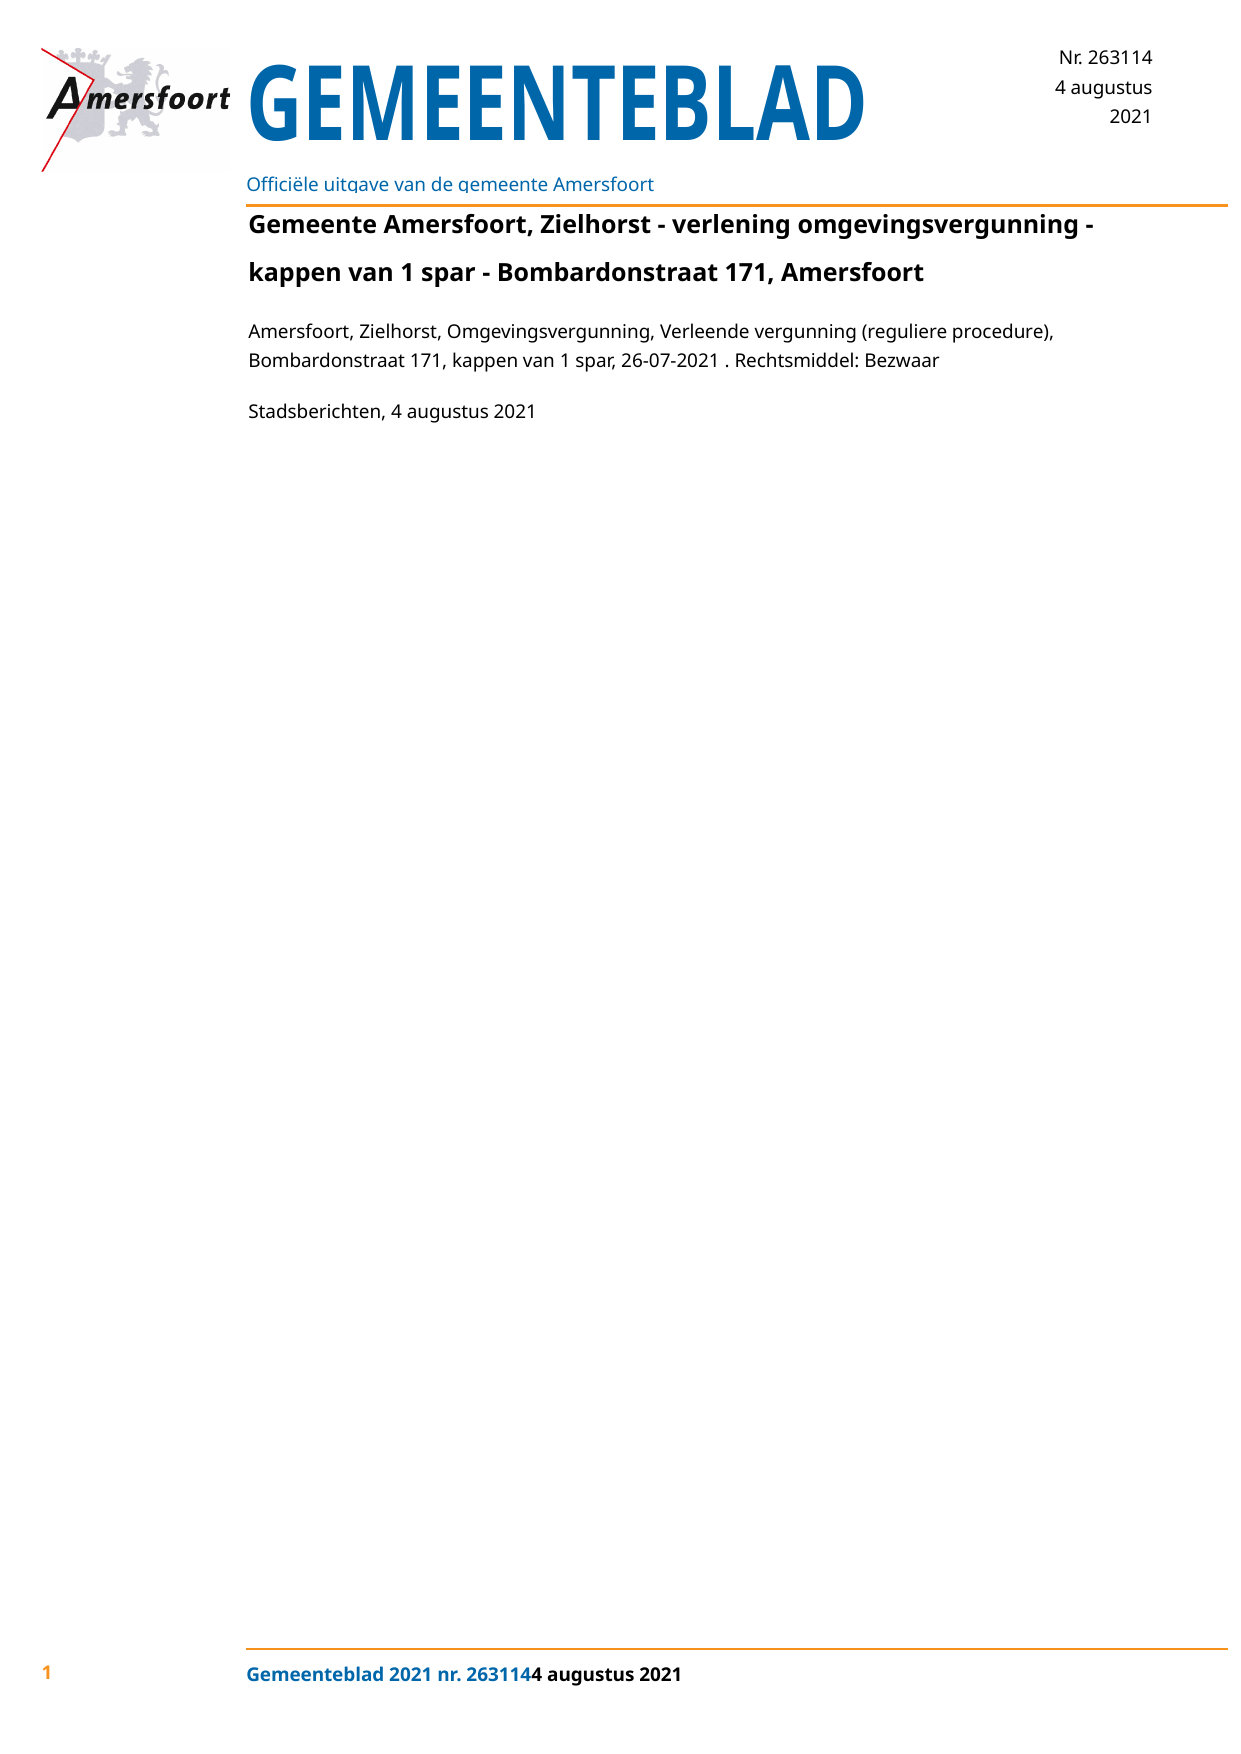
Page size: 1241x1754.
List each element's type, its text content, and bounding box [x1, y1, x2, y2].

picture [41, 47, 231, 172]
text Stadsberichten, 4 augustus 2021 [248, 398, 1152, 424]
text Amersfoort, Zielhorst, Omgevingsvergunning, Verleende vergunning (reguliere procedure), Bombardonstraat 171, kappen van 1 spar, 26-07-2021 . Rechtsmiddel: Bezwaar [248, 318, 1152, 373]
text Gemeente Amersfoort, Zielhorst - verlening omgevingsvergunning - kappen van 1 spar - Bombardonstraat 171, Amersfoort [248, 207, 1152, 288]
